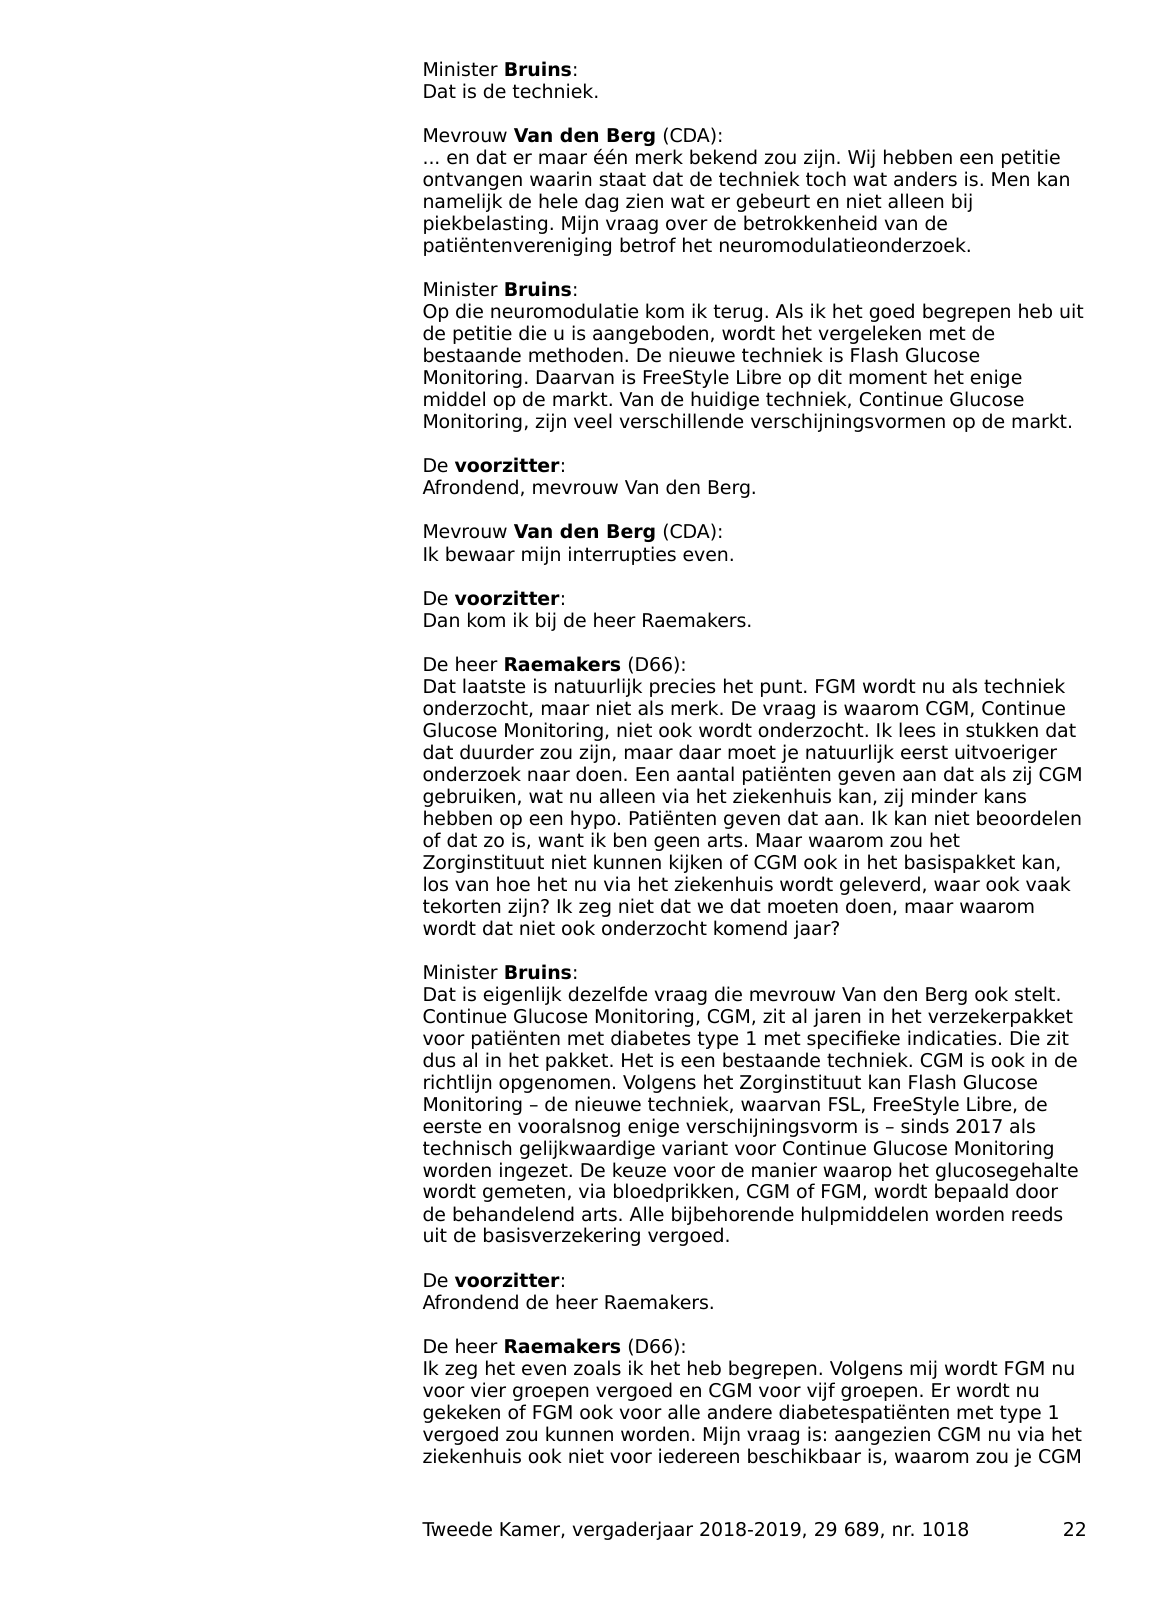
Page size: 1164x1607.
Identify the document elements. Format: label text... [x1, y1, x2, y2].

text De voorzitter: [422, 588, 1087, 609]
text Minister Bruins: [422, 279, 1087, 301]
text Afrondend de heer Raemakers. [422, 1292, 1087, 1313]
text Dan kom ik bij de heer Raemakers. [422, 609, 1087, 632]
text Dat is eigenlijk dezelfde vraag die mevrouw Van den Berg ook stelt. Continue Glucose Monitoring, CGM, zit al jaren in het verzekerpakket voor patiënten met diabetes type 1 met specifieke indicaties. Die zit dus al in het pakket. Het is een bestaande techniek. CGM is ook in de richtlijn opgenomen. Volgens het Zorginstituut kan Flash Glucose Monitoring – de nieuwe techniek, waarvan FSL, FreeStyle Libre, de eerste en vooralsnog enige verschijningsvorm is – sinds 2017 als technisch gelijkwaardige variant voor Continue Glucose Monitoring worden ingezet. De keuze voor de manier waarop het glucosegehalte wordt gemeten, via bloedprikken, CGM of FGM, wordt bepaald door de behandelend arts. Alle bijbehorende hulpmiddelen worden reeds uit de basisverzekering vergoed. [422, 984, 1087, 1247]
text Dat laatste is natuurlijk precies het punt. FGM wordt nu als techniek onderzocht, maar niet als merk. De vraag is waarom CGM, Continue Glucose Monitoring, niet ook wordt onderzocht. Ik lees in stukken dat dat duurder zou zijn, maar daar moet je natuurlijk eerst uitvoeriger onderzoek naar doen. Een aantal patiënten geven aan dat als zij CGM gebruiken, wat nu alleen via het ziekenhuis kan, zij minder kans hebben op een hypo. Patiënten geven dat aan. Ik kan niet beoordelen of dat zo is, want ik ben geen arts. Maar waarom zou het Zorginstituut niet kunnen kijken of CGM ook in het basispakket kan, los van hoe het nu via het ziekenhuis wordt geleverd, waar ook vaak tekorten zijn? Ik zeg niet dat we dat moeten doen, maar waarom wordt dat niet ook onderzocht komend jaar? [422, 676, 1087, 939]
text Minister Bruins: [422, 59, 1087, 81]
text Ik zeg het even zoals ik het heb begrepen. Volgens mij wordt FGM nu voor vier groepen vergoed en CGM voor vijf groepen. Er wordt nu gekeken of FGM ook voor alle andere diabetespatiënten met type 1 vergoed zou kunnen worden. Mijn vraag is: aangezien CGM nu via het ziekenhuis ook niet voor iedereen beschikbaar is, waarom zou je CGM [422, 1358, 1087, 1468]
text Op die neuromodulatie kom ik terug. Als ik het goed begrepen heb uit de petitie die u is aangeboden, wordt het vergeleken met de bestaande methoden. De nieuwe techniek is Flash Glucose Monitoring. Daarvan is FreeStyle Libre op dit moment het enige middel op de markt. Van de huidige techniek, Continue Glucose Monitoring, zijn veel verschillende verschijningsvormen op de markt. [422, 301, 1087, 433]
text De voorzitter: [422, 1269, 1087, 1292]
text De voorzitter: [422, 455, 1087, 477]
text Dat is de techniek. [422, 81, 1087, 103]
text ... en dat er maar één merk bekend zou zijn. Wij hebben een petitie ontvangen waarin staat dat de techniek toch wat anders is. Men kan namelijk de hele dag zien wat er gebeurt en niet alleen bij piekbelasting. Mijn vraag over de betrokkenheid van de patiëntenvereniging betrof het neuromodulatieonderzoek. [422, 147, 1087, 257]
text De heer Raemakers (D66): [422, 1336, 1087, 1358]
text Ik bewaar mijn interrupties even. [422, 543, 1087, 565]
text Mevrouw Van den Berg (CDA): [422, 125, 1087, 147]
text Afrondend, mevrouw Van den Berg. [422, 477, 1087, 499]
text Mevrouw Van den Berg (CDA): [422, 521, 1087, 543]
text De heer Raemakers (D66): [422, 654, 1087, 676]
text Minister Bruins: [422, 962, 1087, 984]
